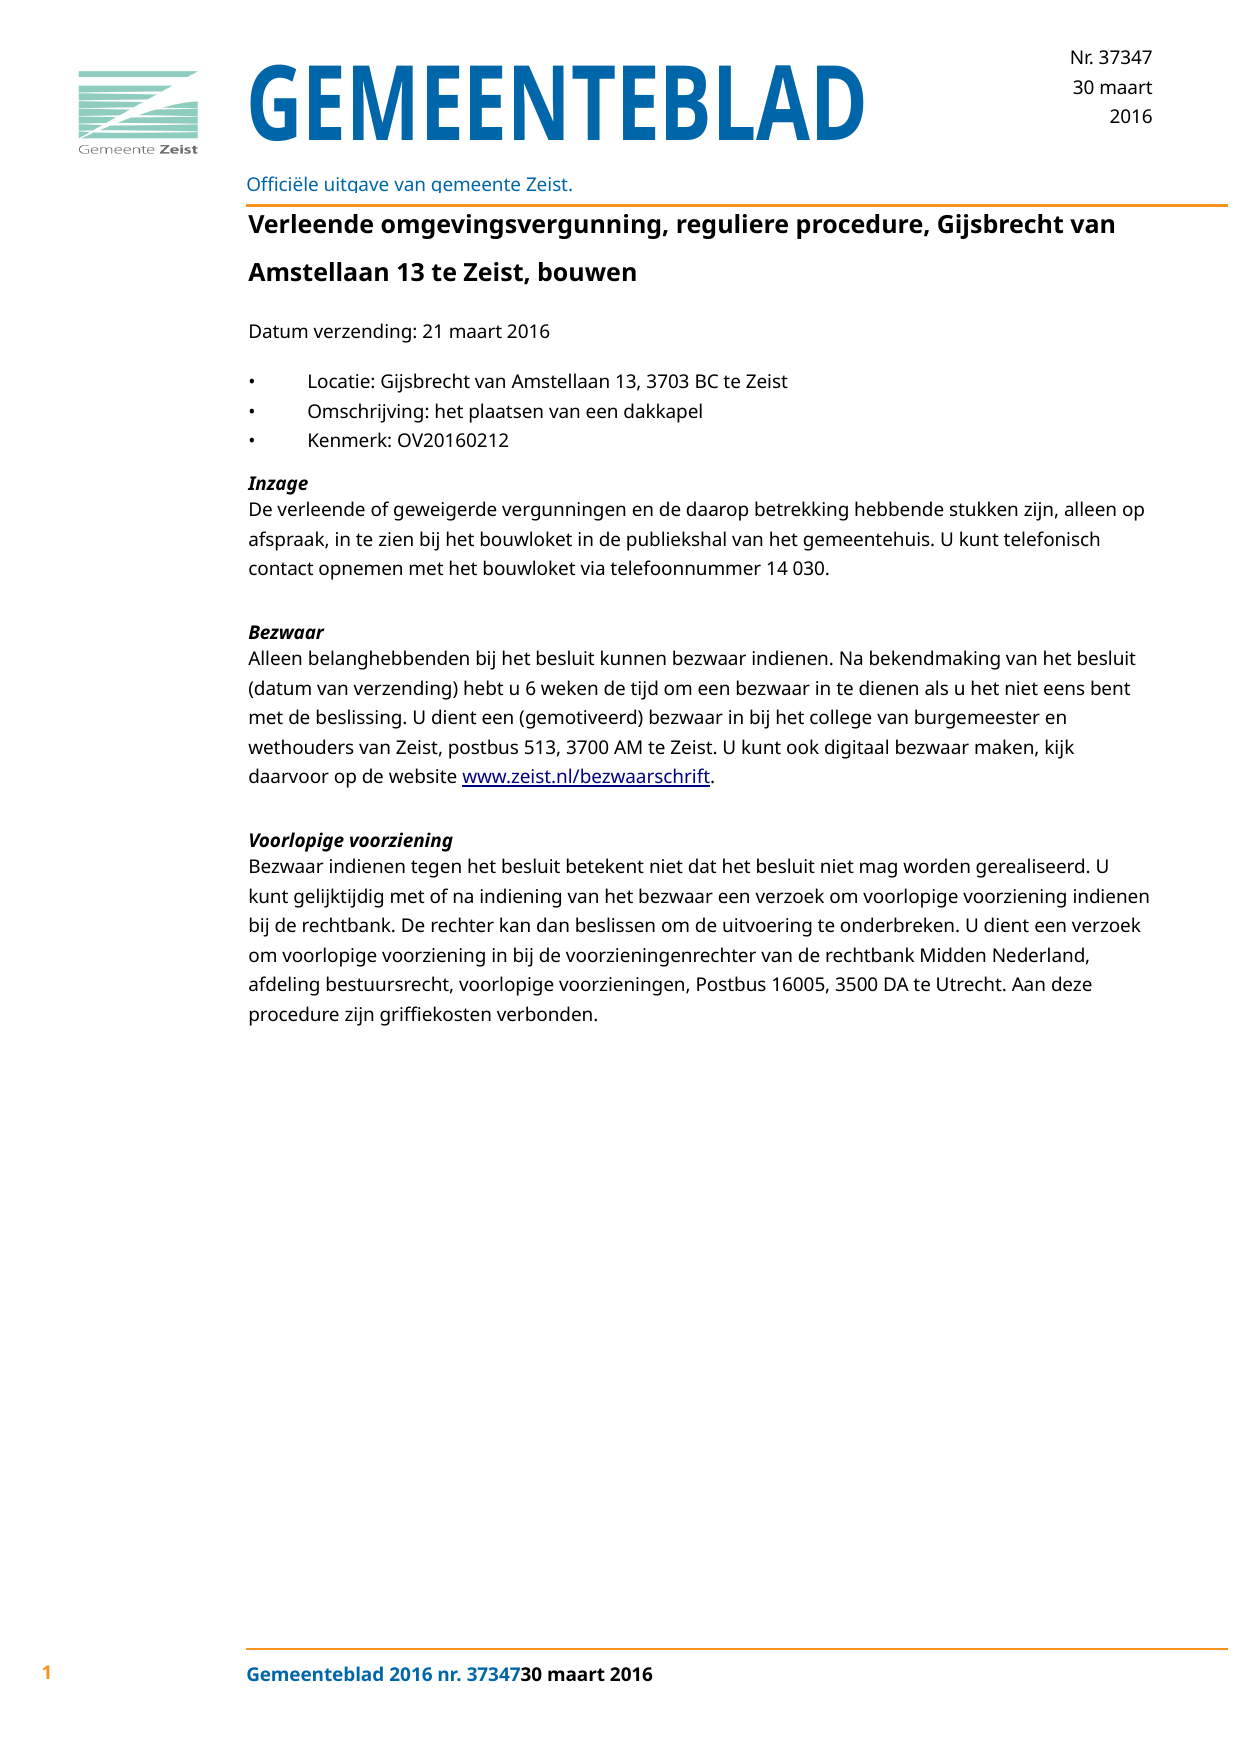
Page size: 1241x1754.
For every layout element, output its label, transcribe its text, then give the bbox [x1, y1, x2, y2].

picture [41, 47, 231, 172]
text Alleen belanghebbenden bij het besluit kunnen bezwaar indienen. Na bekendmaking van het besluit (datum van verzending) hebt u 6 weken de tijd om een bezwaar in te dienen als u het niet eens bent met de beslissing. U dient een (gemotiveerd) bezwaar in bij het college van burgemeester en wethouders van Zeist, postbus 513, 3700 AM te Zeist. U kunt ook digitaal bezwaar maken, kijk daarvoor op de website www.zeist.nl/bezwaarschrift. [248, 645, 1152, 789]
text Inzage [248, 471, 1152, 496]
text De verleende of geweigerde vergunningen en de daarop betrekking hebbende stukken zijn, alleen op afspraak, in te zien bij het bouwloket in de publiekshal van het gemeentehuis. U kunt telefonisch contact opnemen met het bouwloket via telefoonnummer 14 030. [248, 496, 1152, 581]
text Verleende omgevingsvergunning, reguliere procedure, Gijsbrecht van Amstellaan 13 te Zeist, bouwen [248, 207, 1152, 288]
list Kenmerk: OV20160212 [248, 427, 1152, 453]
list Locatie: Gijsbrecht van Amstellaan 13, 3703 BC te Zeist [248, 368, 1152, 394]
text Bezwaar indienen tegen het besluit betekent niet dat het besluit niet mag worden gerealiseerd. U kunt gelijktijdig met of na indiening van het bezwaar een verzoek om voorlopige voorziening indienen bij de rechtbank. De rechter kan dan beslissen om de uitvoering te onderbreken. U dient een verzoek om voorlopige voorziening in bij de voorzieningenrechter van de rechtbank Midden Nederland, afdeling bestuursrecht, voorlopige voorzieningen, Postbus 16005, 3500 DA te Utrecht. Aan deze procedure zijn griffiekosten verbonden. [248, 853, 1152, 1027]
text Bezwaar [248, 619, 1152, 645]
list Omschrijving: het plaatsen van een dakkapel [248, 398, 1152, 424]
text Datum verzending: 21 maart 2016 [248, 318, 1152, 344]
text Voorlopige voorziening [248, 827, 1152, 853]
